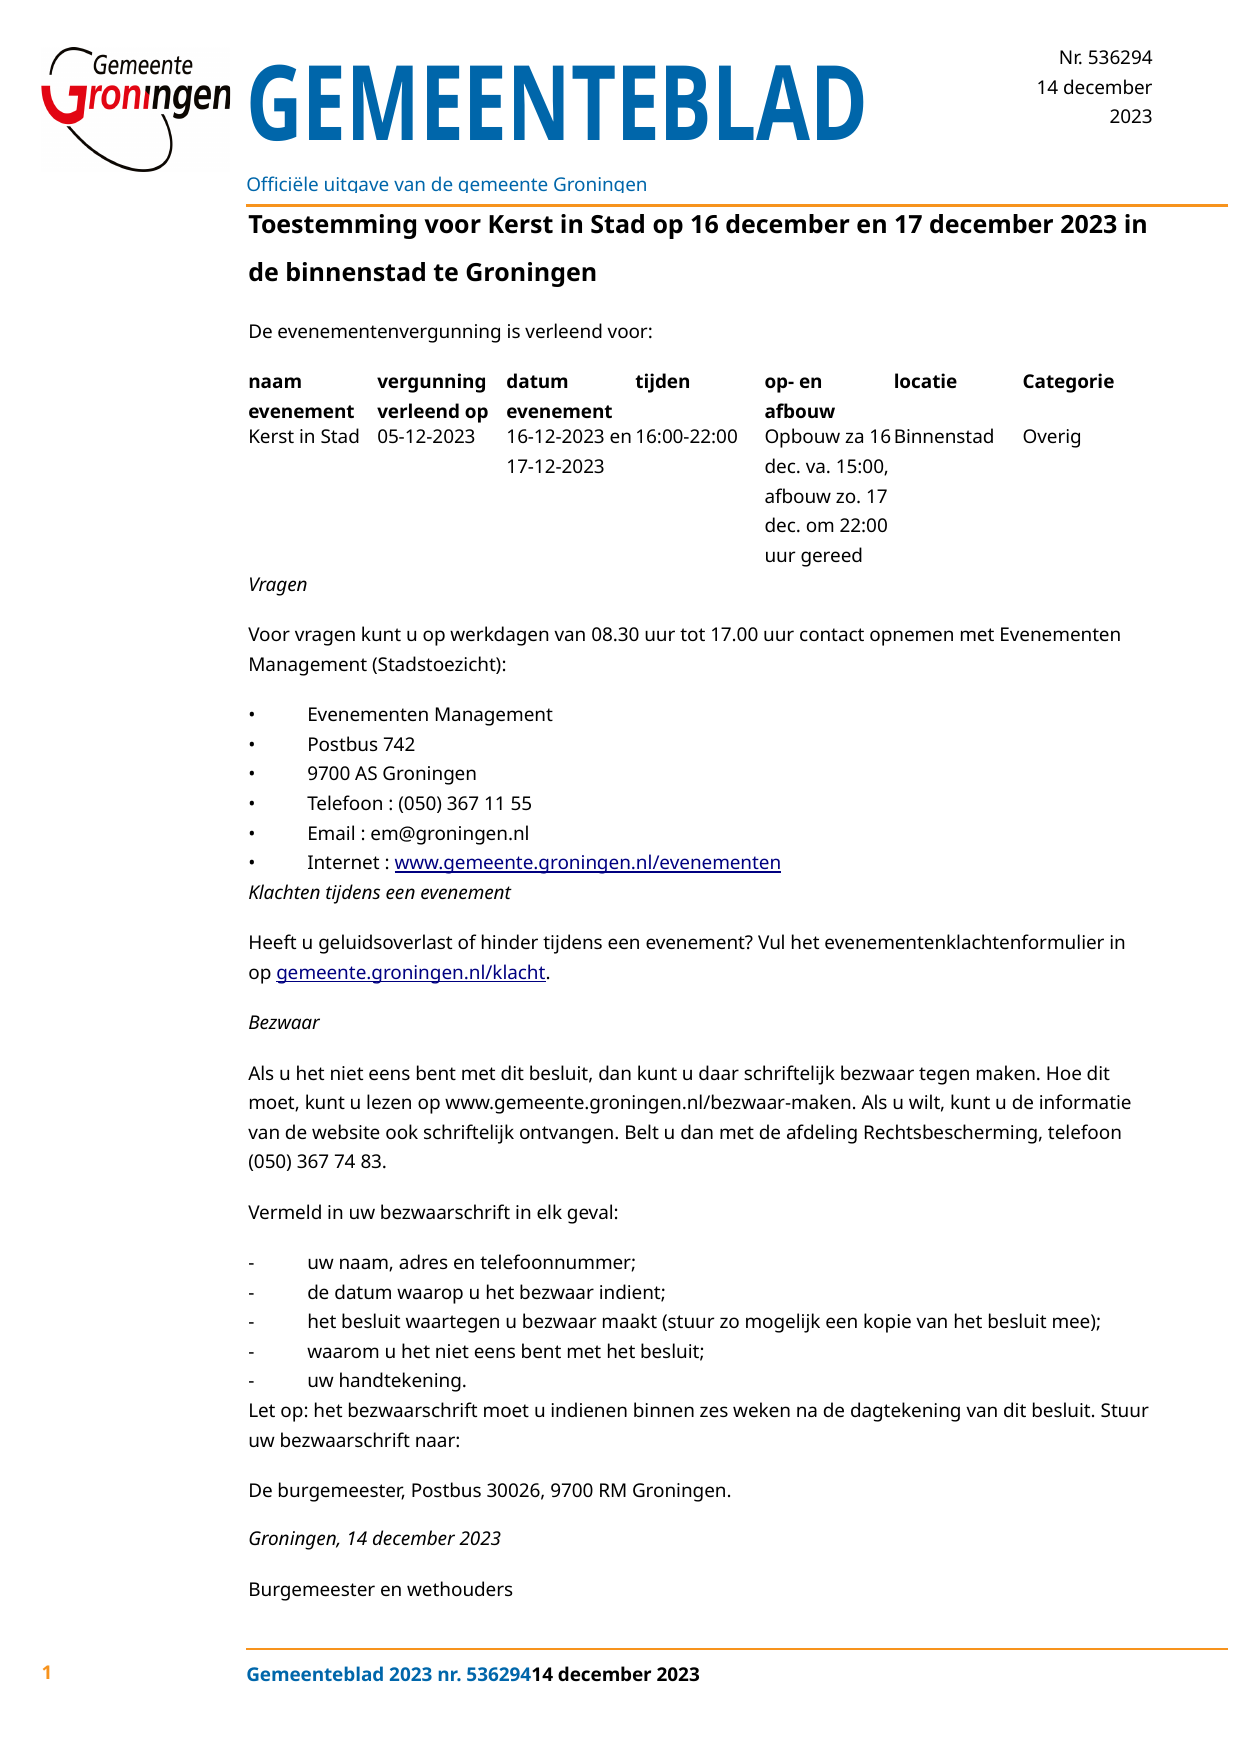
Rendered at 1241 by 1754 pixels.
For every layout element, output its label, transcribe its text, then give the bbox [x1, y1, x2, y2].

text Vermeld in uw bezwaarschrift in elk geval: [248, 1199, 1152, 1225]
table_header tijden [635, 369, 764, 424]
text Voor vragen kunt u op werkdagen van 08.30 uur tot 17.00 uur contact opnemen met Evenementen Management (Stadstoezicht): [248, 621, 1152, 677]
table_cell 16:00-22:00 [635, 424, 764, 568]
list Telefoon : (050) 367 11 55 [248, 790, 1152, 816]
list het besluit waartegen u bezwaar maakt (stuur zo mogelijk een kopie van het besluit mee); [248, 1308, 1152, 1334]
list waarom u het niet eens bent met het besluit; [248, 1338, 1152, 1364]
text De burgemeester, Postbus 30026, 9700 RM Groningen. [248, 1477, 1152, 1503]
table_cell Overig [1023, 424, 1152, 568]
text Als u het niet eens bent met dit besluit, dan kunt u daar schriftelijk bezwaar tegen maken. Hoe dit moet, kunt u lezen op www.gemeente.groningen.nl/bezwaar-maken. Als u wilt, kunt u de informatie van de website ook schriftelijk ontvangen. Belt u dan met de afdeling Rechtsbescherming, telefoon (050) 367 74 83. [248, 1060, 1152, 1174]
table_header Categorie [1023, 369, 1152, 424]
table_cell Opbouw za 16 dec. va. 15:00, afbouw zo. 17 dec. om 22:00 uur gereed [764, 424, 893, 568]
text Heeft u geluidsoverlast of hinder tijdens een evenement? Vul het evenementenklachtenformulier in op gemeente.groningen.nl/klacht. [248, 929, 1152, 985]
list uw naam, adres en telefoonnummer; [248, 1249, 1152, 1275]
list Internet : www.gemeente.groningen.nl/evenementen [248, 849, 1152, 875]
text Vragen [248, 571, 1152, 597]
list Evenementen Management [248, 701, 1152, 727]
text Let op: het bezwaarschrift moet u indienen binnen zes weken na de dagtekening van dit besluit. Stuur uw bezwaarschrift naar: [248, 1397, 1152, 1453]
text De evenementenvergunning is verleend voor: [248, 318, 1152, 344]
text Bezwaar [248, 1009, 1152, 1035]
list Email : em@groningen.nl [248, 820, 1152, 846]
table_cell Kerst in Stad [248, 424, 377, 568]
table_header naam evenement [248, 369, 377, 424]
table_header vergunning verleend op [377, 369, 506, 424]
text Groningen, 14 december 2023 [248, 1525, 1152, 1551]
table_header datum evenement [506, 369, 635, 424]
table_cell 16-12-2023 en 17-12-2023 [506, 424, 635, 568]
picture [41, 47, 231, 172]
table_cell 05-12-2023 [377, 424, 506, 568]
table_cell Binnenstad [894, 424, 1022, 568]
text Toestemming voor Kerst in Stad op 16 december en 17 december 2023 in de binnenstad te Groningen [248, 207, 1152, 288]
text Burgemeester en wethouders [248, 1577, 1152, 1602]
text Klachten tijdens een evenement [248, 879, 1152, 905]
list de datum waarop u het bezwaar indient; [248, 1279, 1152, 1305]
table_header op- en afbouw [764, 369, 893, 424]
list Postbus 742 [248, 731, 1152, 757]
table_header locatie [894, 369, 1022, 424]
list uw handtekening. [248, 1368, 1152, 1393]
list 9700 AS Groningen [248, 761, 1152, 786]
